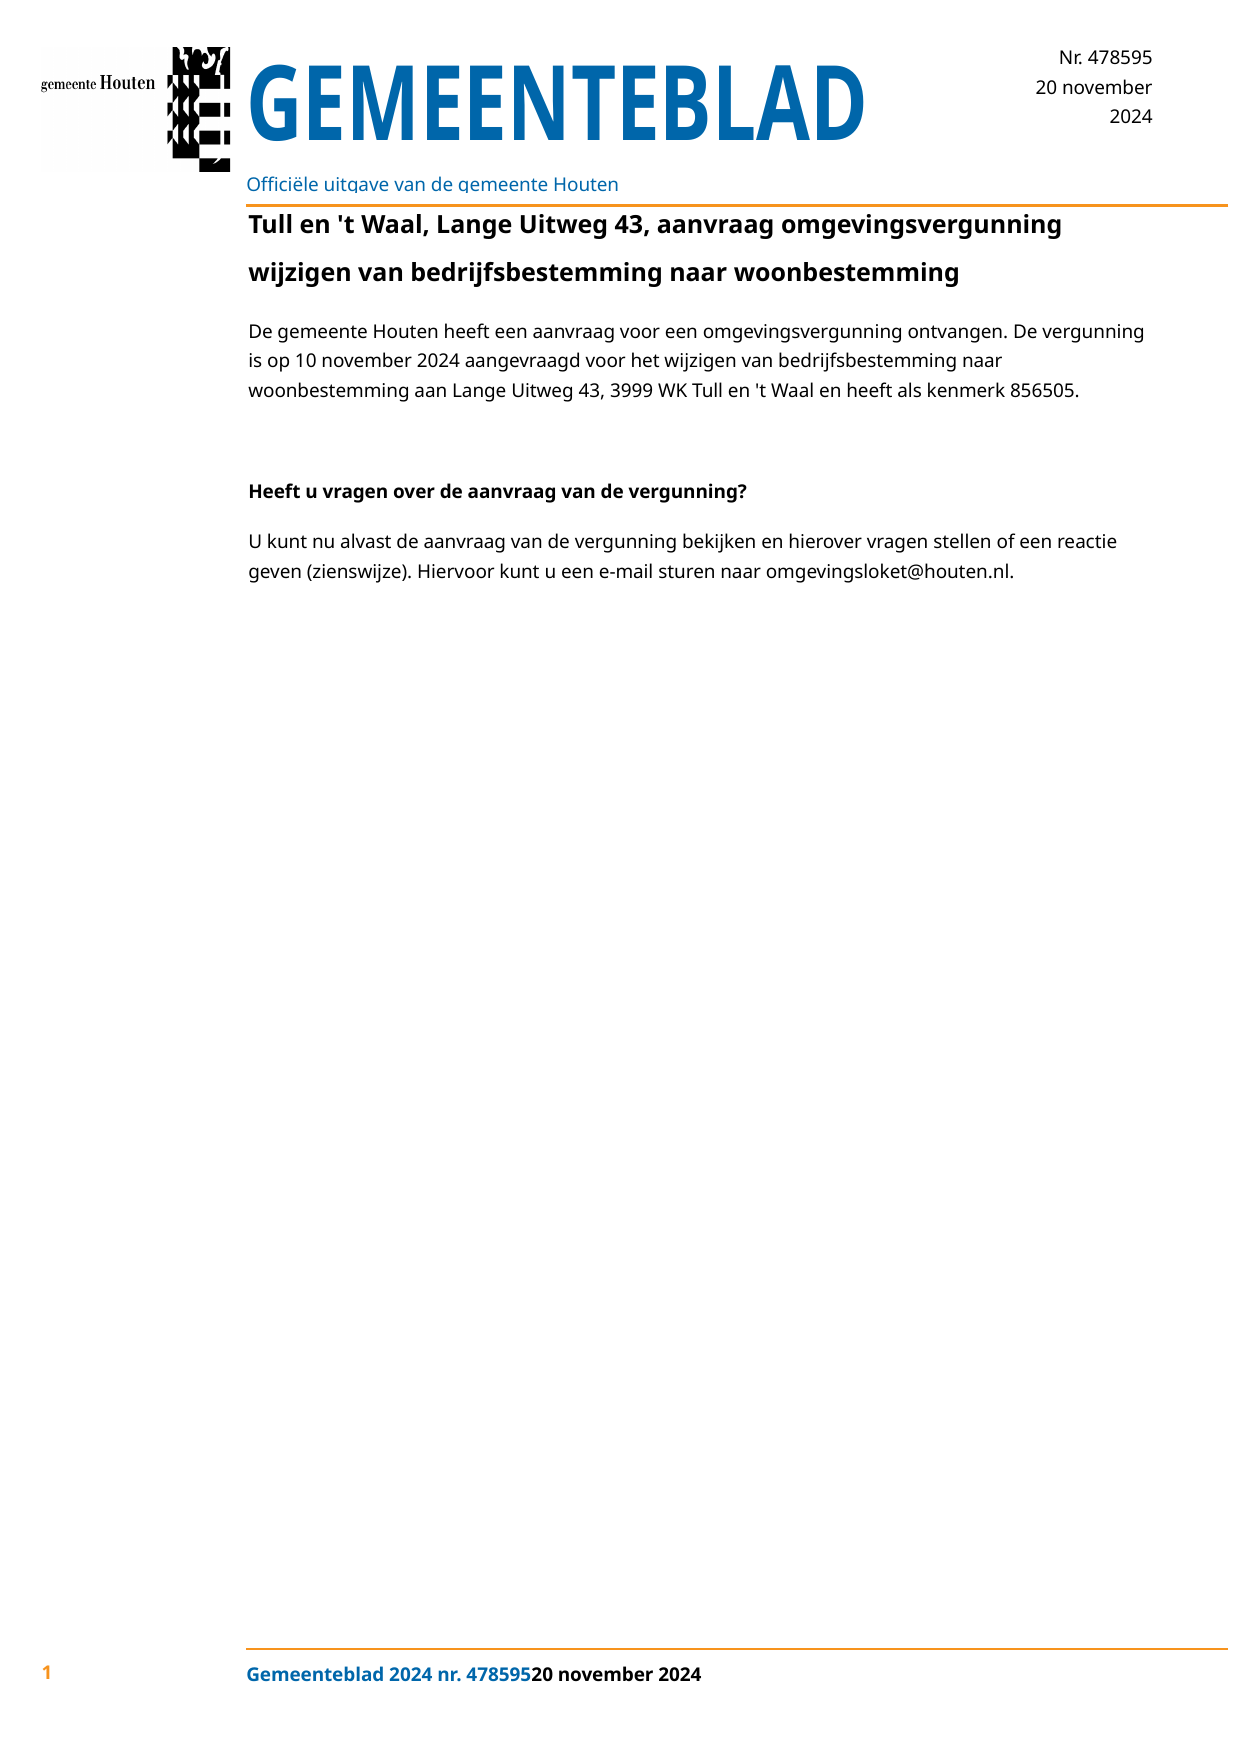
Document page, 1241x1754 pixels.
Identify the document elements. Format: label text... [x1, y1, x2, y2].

picture [41, 47, 231, 172]
text Tull en 't Waal, Lange Uitweg 43, aanvraag omgevingsvergunning wijzigen van bedrijfsbestemming naar woonbestemming [248, 207, 1152, 288]
text Heeft u vragen over de aanvraag van de vergunning? [248, 478, 1152, 504]
text De gemeente Houten heeft een aanvraag voor een omgevingsvergunning ontvangen. De vergunning is op 10 november 2024 aangevraagd voor het wijzigen van bedrijfsbestemming naar woonbestemming aan Lange Uitweg 43, 3999 WK Tull en 't Waal en heeft als kenmerk 856505. [248, 318, 1152, 403]
text U kunt nu alvast de aanvraag van de vergunning bekijken en hierover vragen stellen of een reactie geven (zienswijze). Hiervoor kunt u een e-mail sturen naar omgevingsloket@houten.nl. [248, 528, 1152, 584]
